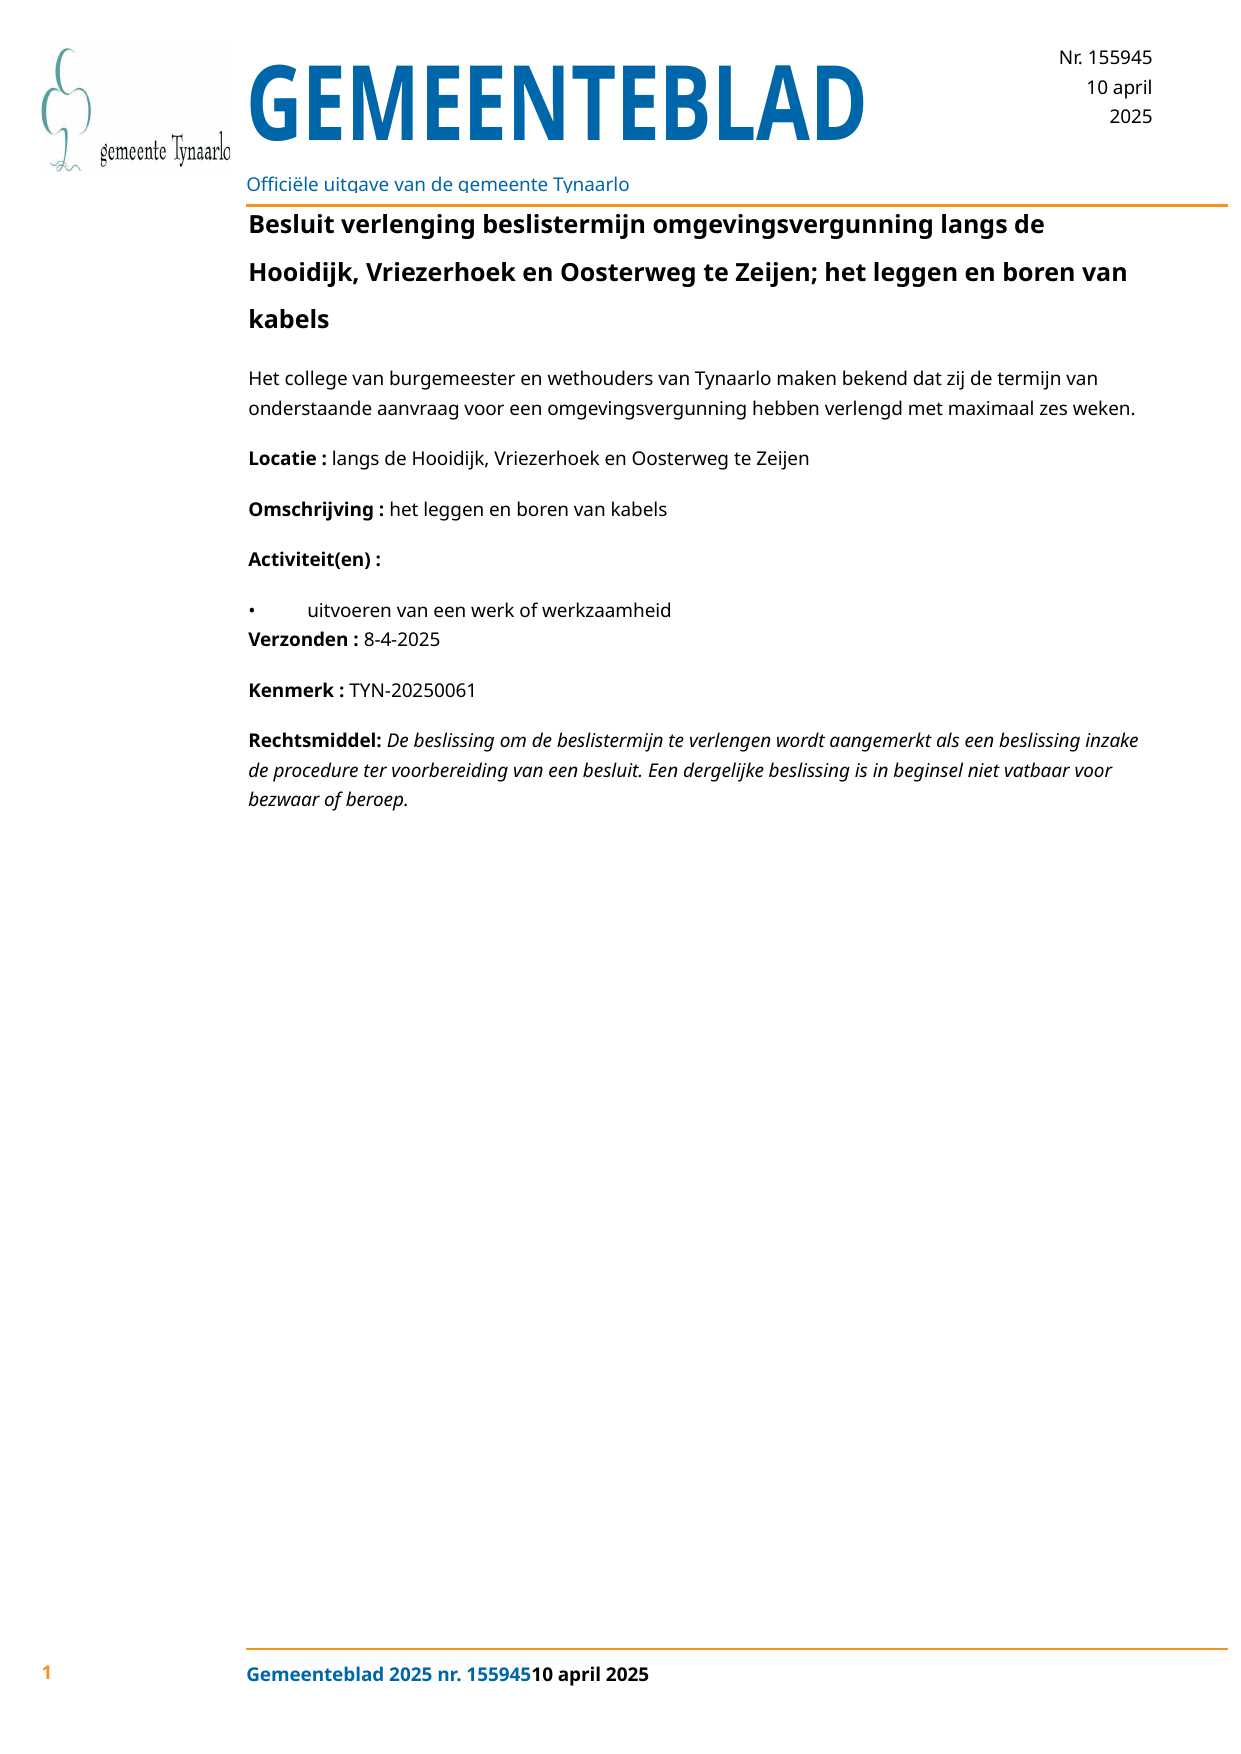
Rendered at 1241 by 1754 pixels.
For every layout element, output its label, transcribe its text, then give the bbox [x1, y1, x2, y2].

text Kenmerk : TYN-20250061 [248, 677, 1152, 702]
text Rechtsmiddel: De beslissing om de beslistermijn te verlengen wordt aangemerkt als een beslissing inzake de procedure ter voorbereiding van een besluit. Een dergelijke beslissing is in beginsel niet vatbaar voor bezwaar of beroep. [248, 727, 1152, 812]
text Locatie : langs de Hooidijk, Vriezerhoek en Oosterweg te Zeijen [248, 446, 1152, 471]
text Het college van burgemeester en wethouders van Tynaarlo maken bekend dat zij de termijn van onderstaande aanvraag voor een omgevingsvergunning hebben verlengd met maximaal zes weken. [248, 366, 1152, 421]
text Verzonden : 8-4-2025 [248, 626, 1152, 652]
picture [41, 47, 231, 172]
list uitvoeren van een werk of werkzaamheid [248, 597, 1152, 622]
text Omschrijving : het leggen en boren van kabels [248, 496, 1152, 522]
text Besluit verlenging beslistermijn omgevingsvergunning langs de Hooidijk, Vriezerhoek en Oosterweg te Zeijen; het leggen en boren van kabels [248, 207, 1152, 336]
text Activiteit(en) : [248, 546, 1152, 572]
